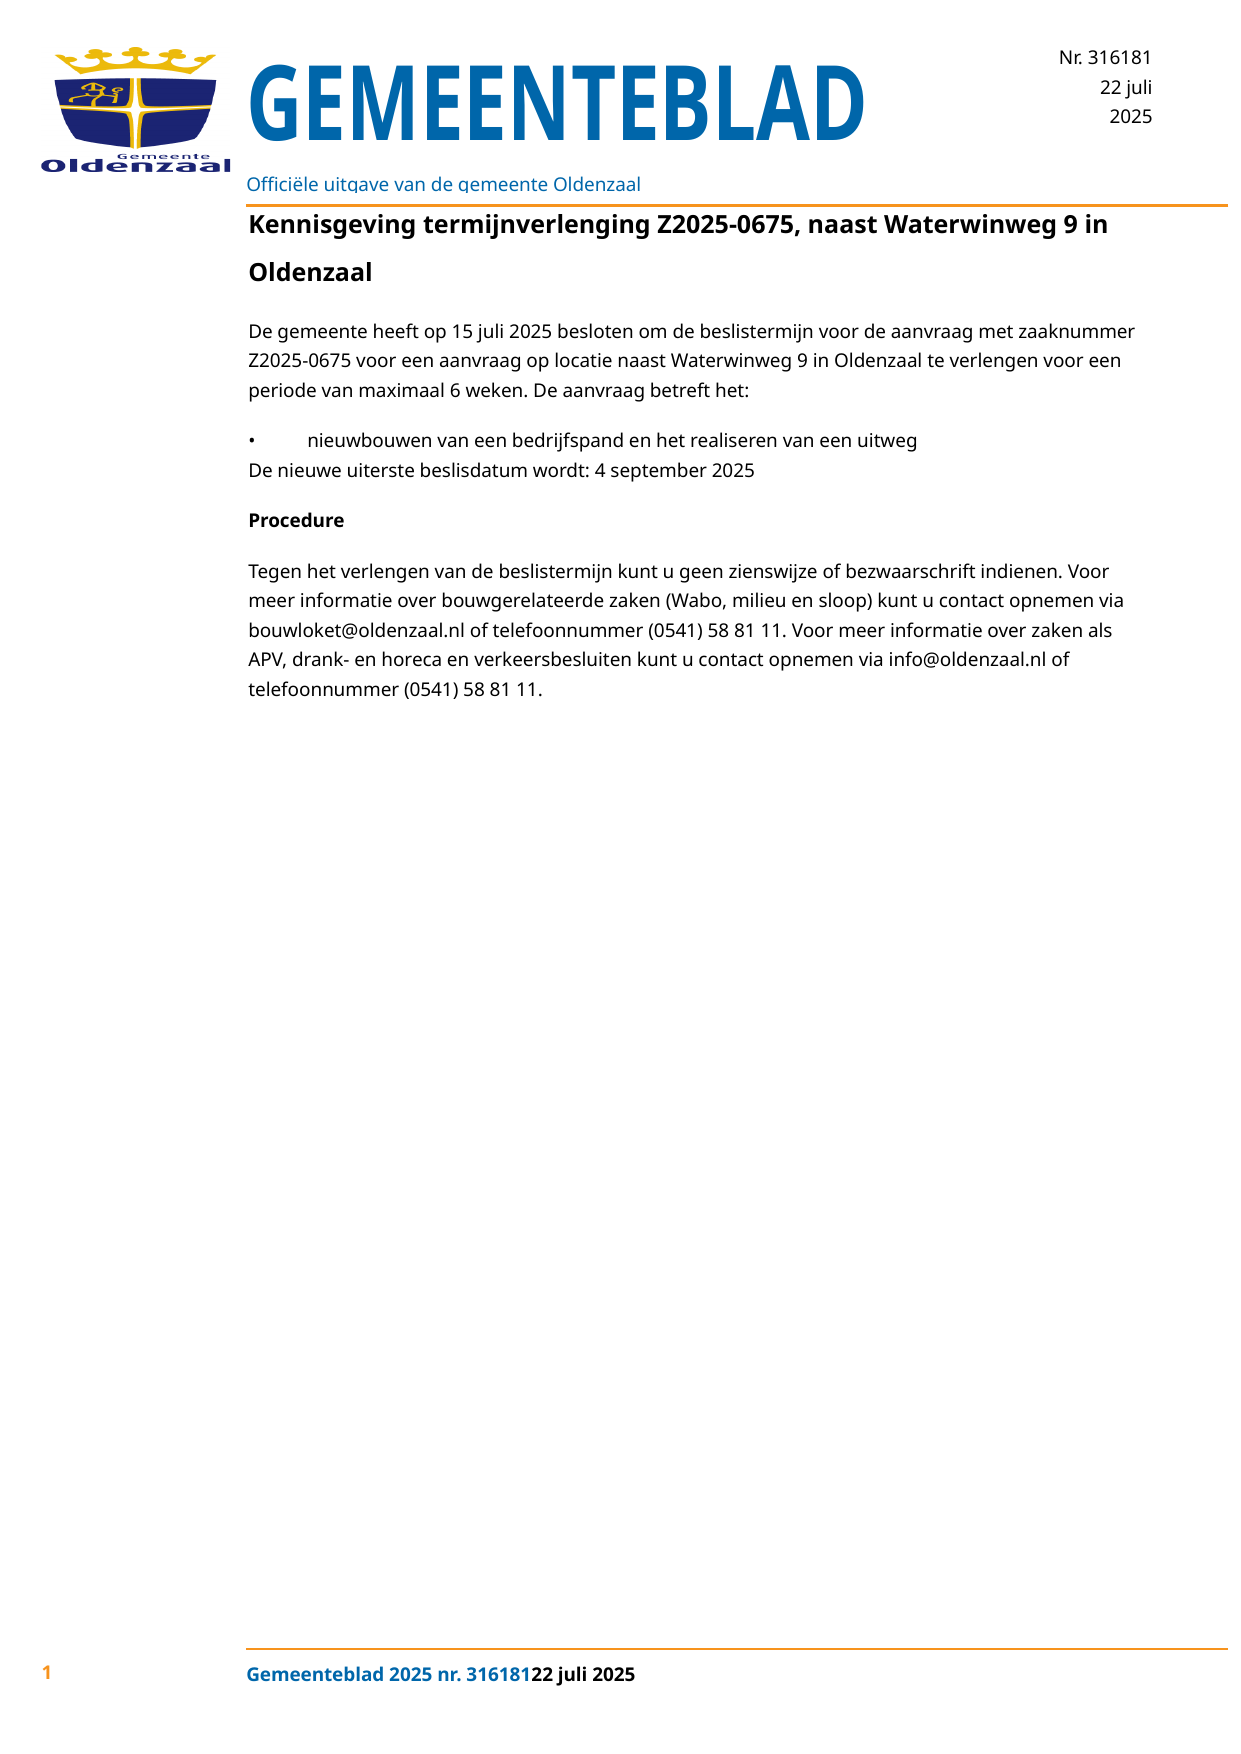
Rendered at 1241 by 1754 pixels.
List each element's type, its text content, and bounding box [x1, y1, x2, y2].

text Procedure [248, 507, 1152, 533]
list nieuwbouwen van een bedrijfspand en het realiseren van een uitweg [248, 427, 1152, 453]
picture [41, 47, 231, 172]
text Tegen het verlengen van de beslistermijn kunt u geen zienswijze of bezwaarschrift indienen. Voor meer informatie over bouwgerelateerde zaken (Wabo, milieu en sloop) kunt u contact opnemen via bouwloket@oldenzaal.nl of telefoonnummer (0541) 58 81 11. Voor meer informatie over zaken als APV, drank- en horeca en verkeersbesluiten kunt u contact opnemen via info@oldenzaal.nl of telefoonnummer (0541) 58 81 11. [248, 558, 1152, 702]
text Kennisgeving termijnverlenging Z2025-0675, naast Waterwinweg 9 in Oldenzaal [248, 207, 1152, 288]
text De gemeente heeft op 15 juli 2025 besloten om de beslistermijn voor de aanvraag met zaaknummer Z2025-0675 voor een aanvraag op locatie naast Waterwinweg 9 in Oldenzaal te verlengen voor een periode van maximaal 6 weken. De aanvraag betreft het: [248, 318, 1152, 403]
text De nieuwe uiterste beslisdatum wordt: 4 september 2025 [248, 457, 1152, 483]
